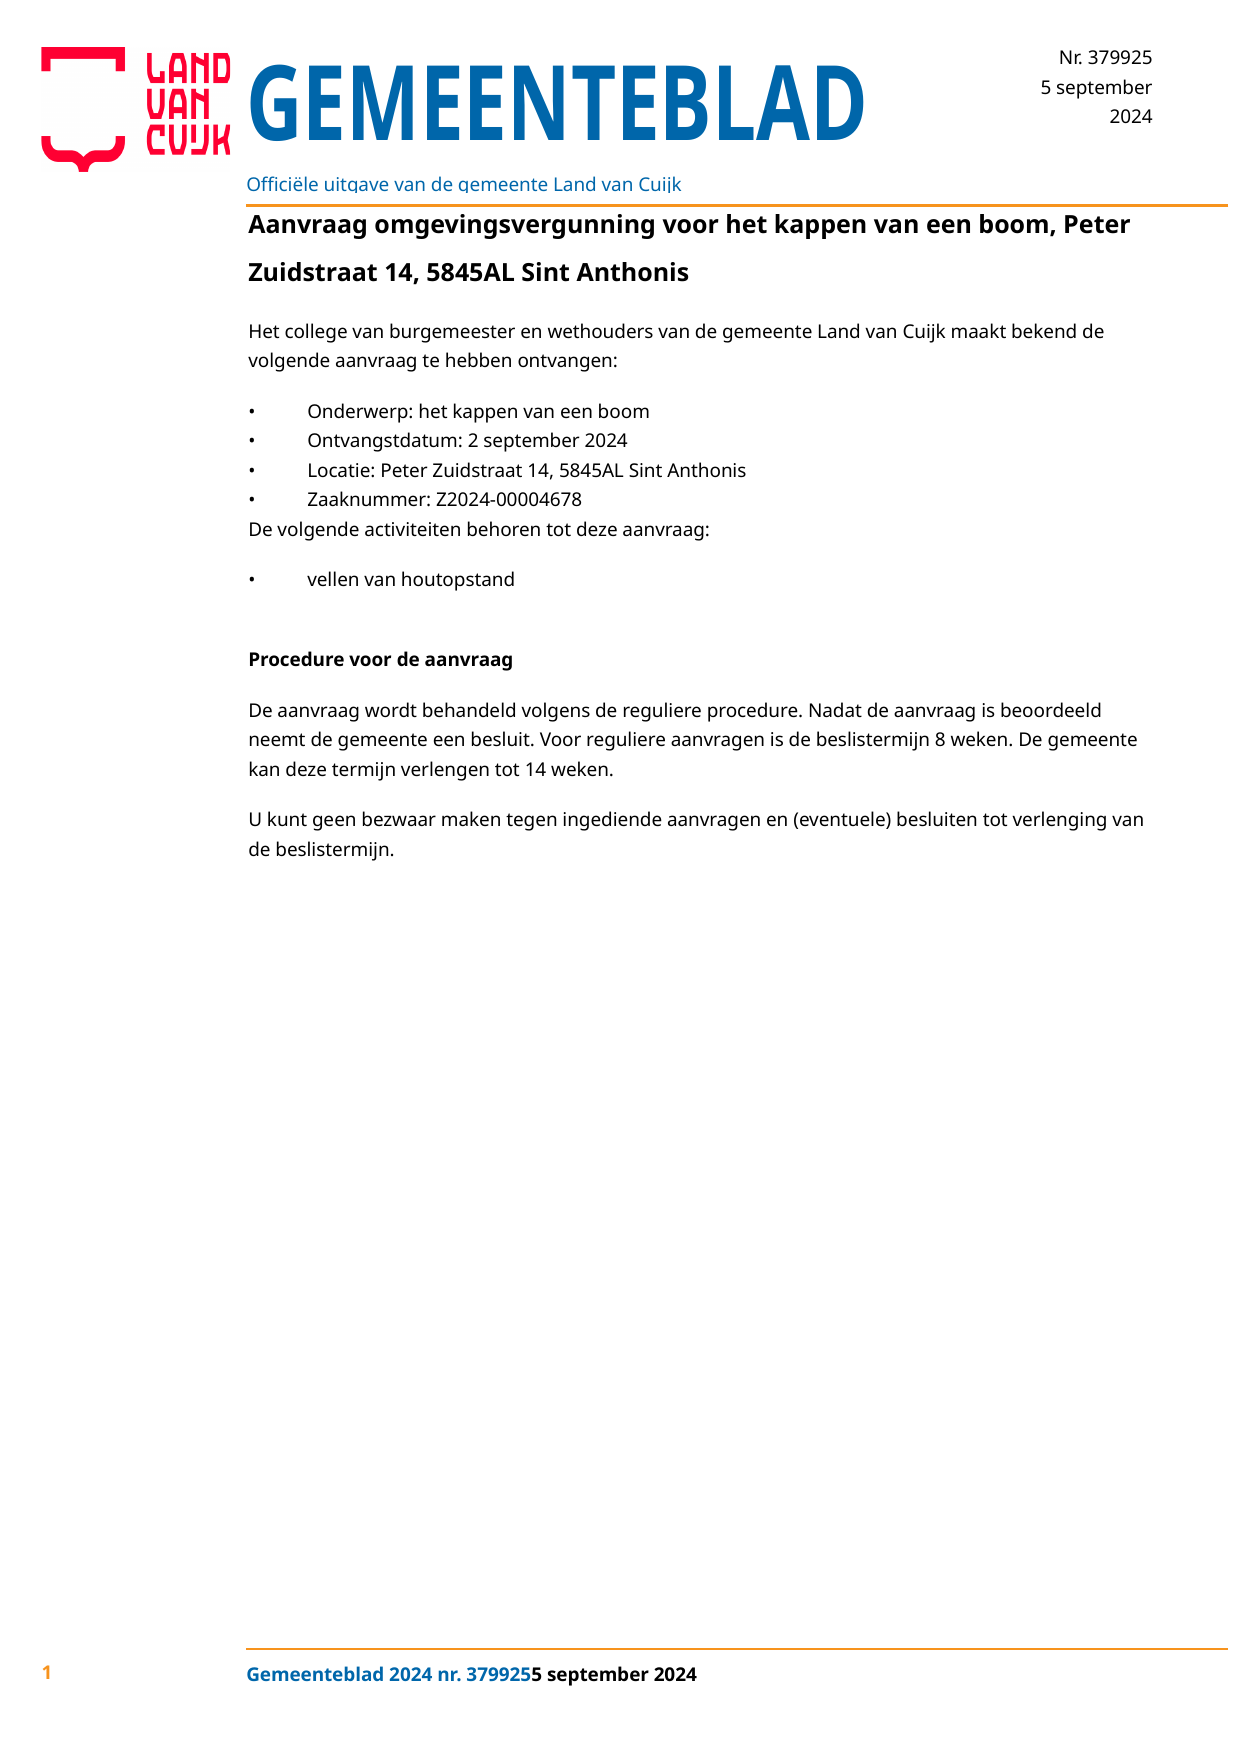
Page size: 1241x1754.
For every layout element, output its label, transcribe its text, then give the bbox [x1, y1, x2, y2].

picture [41, 47, 231, 172]
list Ontvangstdatum: 2 september 2024 [248, 427, 1152, 453]
text Procedure voor de aanvraag [248, 647, 1152, 672]
text Het college van burgemeester en wethouders van de gemeente Land van Cuijk maakt bekend de volgende aanvraag te hebben ontvangen: [248, 318, 1152, 373]
list Zaaknummer: Z2024-00004678 [248, 487, 1152, 512]
list vellen van houtopstand [248, 567, 1152, 592]
text Aanvraag omgevingsvergunning voor het kappen van een boom, Peter Zuidstraat 14, 5845AL Sint Anthonis [248, 207, 1152, 288]
list Onderwerp: het kappen van een boom [248, 398, 1152, 424]
text De aanvraag wordt behandeld volgens de reguliere procedure. Nadat de aanvraag is beoordeeld neemt de gemeente een besluit. Voor reguliere aanvragen is de beslistermijn 8 weken. De gemeente kan deze termijn verlengen tot 14 weken. [248, 697, 1152, 782]
text U kunt geen bezwaar maken tegen ingediende aanvragen en (eventuele) besluiten tot verlenging van de beslistermijn. [248, 807, 1152, 862]
text De volgende activiteiten behoren tot deze aanvraag: [248, 516, 1152, 542]
list Locatie: Peter Zuidstraat 14, 5845AL Sint Anthonis [248, 457, 1152, 483]
